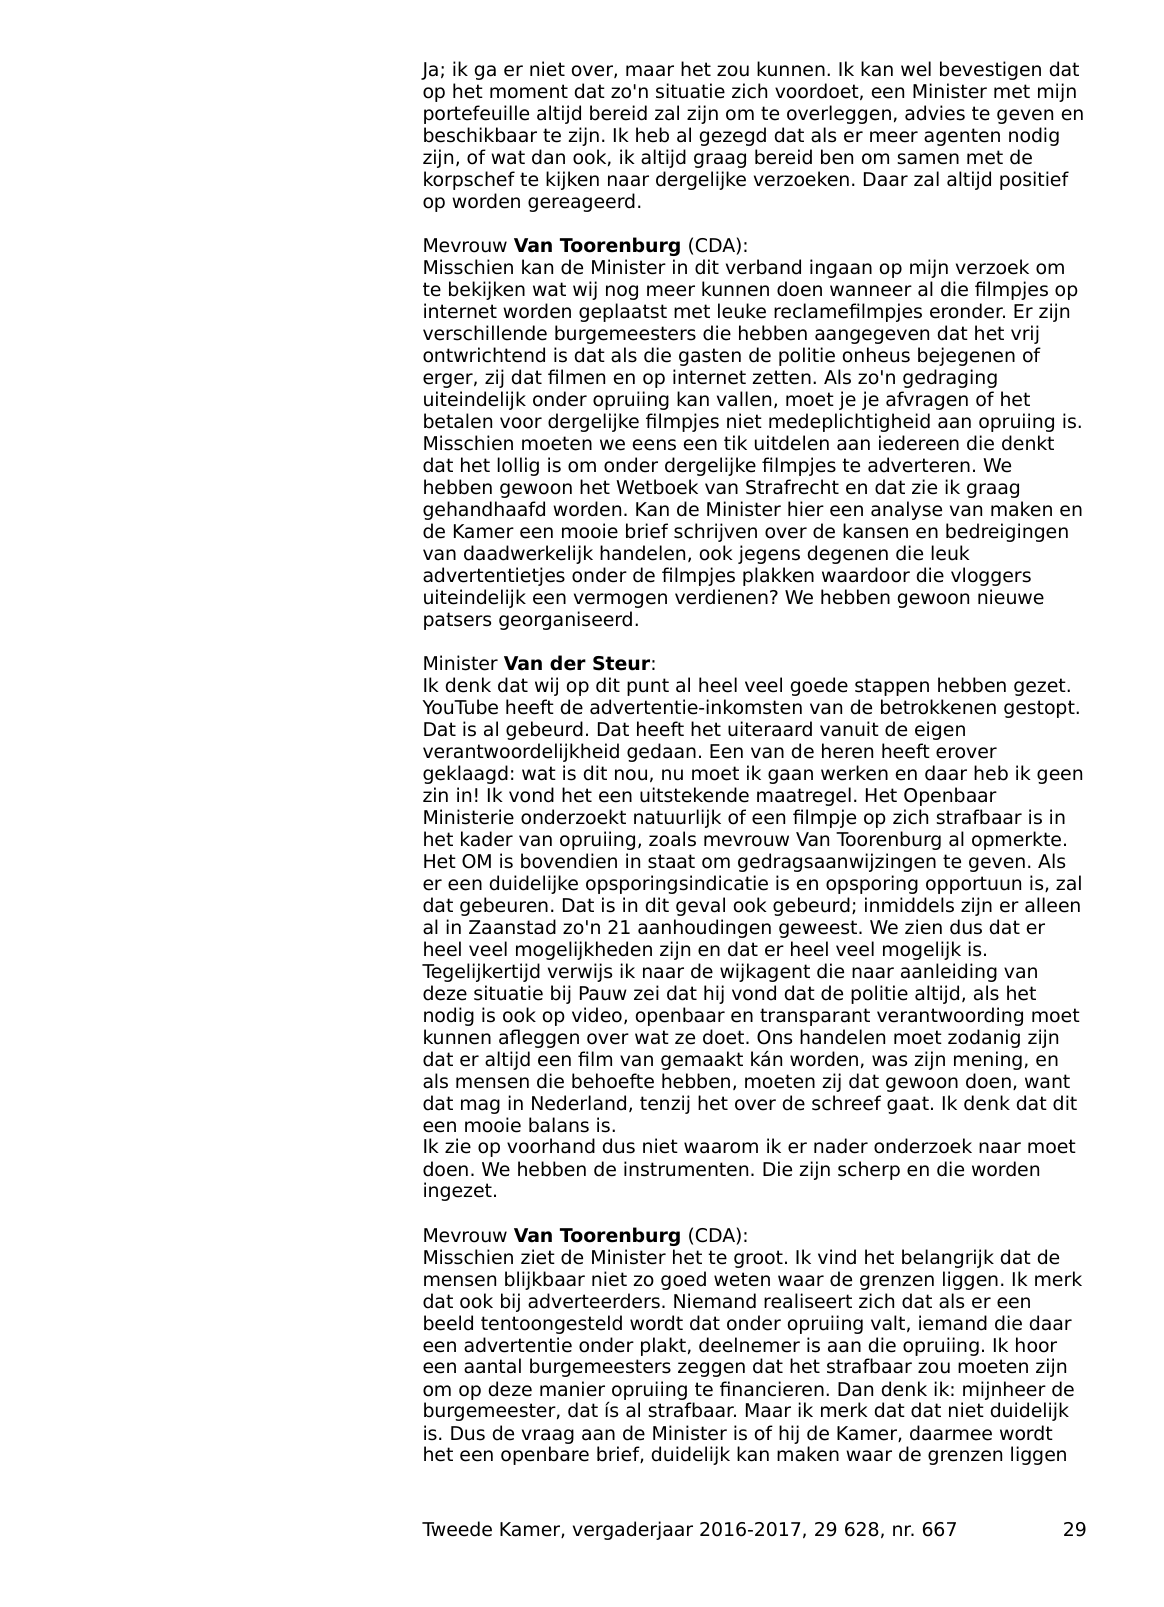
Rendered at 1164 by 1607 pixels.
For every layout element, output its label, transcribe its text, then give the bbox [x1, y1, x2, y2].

text Misschien ziet de Minister het te groot. Ik vind het belangrijk dat de mensen blijkbaar niet zo goed weten waar de grenzen liggen. Ik merk dat ook bij adverteerders. Niemand realiseert zich dat als er een beeld tentoongesteld wordt dat onder opruiing valt, iemand die daar een advertentie onder plakt, deelnemer is aan die opruiing. Ik hoor een aantal burgemeesters zeggen dat het strafbaar zou moeten zijn om op deze manier opruiing te financieren. Dan denk ik: mijnheer de burgemeester, dat ís al strafbaar. Maar ik merk dat dat niet duidelijk is. Dus de vraag aan de Minister is of hij de Kamer, daarmee wordt het een openbare brief, duidelijk kan maken waar de grenzen liggen [422, 1247, 1087, 1466]
text Ik zie op voorhand dus niet waarom ik er nader onderzoek naar moet doen. We hebben de instrumenten. Die zijn scherp en die worden ingezet. [422, 1136, 1087, 1202]
text Mevrouw Van Toorenburg (CDA): [422, 1224, 1087, 1247]
text Ja; ik ga er niet over, maar het zou kunnen. Ik kan wel bevestigen dat op het moment dat zo'n situatie zich voordoet, een Minister met mijn portefeuille altijd bereid zal zijn om te overleggen, advies te geven en beschikbaar te zijn. Ik heb al gezegd dat als er meer agenten nodig zijn, of wat dan ook, ik altijd graag bereid ben om samen met de korpschef te kijken naar dergelijke verzoeken. Daar zal altijd positief op worden gereageerd. [422, 59, 1087, 213]
text Minister Van der Steur: [422, 653, 1087, 675]
text Ik denk dat wij op dit punt al heel veel goede stappen hebben gezet. YouTube heeft de advertentie-inkomsten van de betrokkenen gestopt. Dat is al gebeurd. Dat heeft het uiteraard vanuit de eigen verantwoordelijkheid gedaan. Een van de heren heeft erover geklaagd: wat is dit nou, nu moet ik gaan werken en daar heb ik geen zin in! Ik vond het een uitstekende maatregel. Het Openbaar Ministerie onderzoekt natuurlijk of een filmpje op zich strafbaar is in het kader van opruiing, zoals mevrouw Van Toorenburg al opmerkte. Het OM is bovendien in staat om gedragsaanwijzingen te geven. Als er een duidelijke opsporingsindicatie is en opsporing opportuun is, zal dat gebeuren. Dat is in dit geval ook gebeurd; inmiddels zijn er alleen al in Zaanstad zo'n 21 aanhoudingen geweest. We zien dus dat er heel veel mogelijkheden zijn en dat er heel veel mogelijk is. [422, 675, 1087, 961]
text Misschien kan de Minister in dit verband ingaan op mijn verzoek om te bekijken wat wij nog meer kunnen doen wanneer al die filmpjes op internet worden geplaatst met leuke reclamefilmpjes eronder. Er zijn verschillende burgemeesters die hebben aangegeven dat het vrij ontwrichtend is dat als die gasten de politie onheus bejegenen of erger, zij dat filmen en op internet zetten. Als zo'n gedraging uiteindelijk onder opruiing kan vallen, moet je je afvragen of het betalen voor dergelijke filmpjes niet medeplichtigheid aan opruiing is. Misschien moeten we eens een tik uitdelen aan iedereen die denkt dat het lollig is om onder dergelijke filmpjes te adverteren. We hebben gewoon het Wetboek van Strafrecht en dat zie ik graag gehandhaafd worden. Kan de Minister hier een analyse van maken en de Kamer een mooie brief schrijven over de kansen en bedreigingen van daadwerkelijk handelen, ook jegens degenen die leuk advertentietjes onder de filmpjes plakken waardoor die vloggers uiteindelijk een vermogen verdienen? We hebben gewoon nieuwe patsers georganiseerd. [422, 257, 1087, 631]
text Mevrouw Van Toorenburg (CDA): [422, 235, 1087, 257]
text Tegelijkertijd verwijs ik naar de wijkagent die naar aanleiding van deze situatie bij Pauw zei dat hij vond dat de politie altijd, als het nodig is ook op video, openbaar en transparant verantwoording moet kunnen afleggen over wat ze doet. Ons handelen moet zodanig zijn dat er altijd een film van gemaakt kán worden, was zijn mening, en als mensen die behoefte hebben, moeten zij dat gewoon doen, want dat mag in Nederland, tenzij het over de schreef gaat. Ik denk dat dit een mooie balans is. [422, 961, 1087, 1136]
